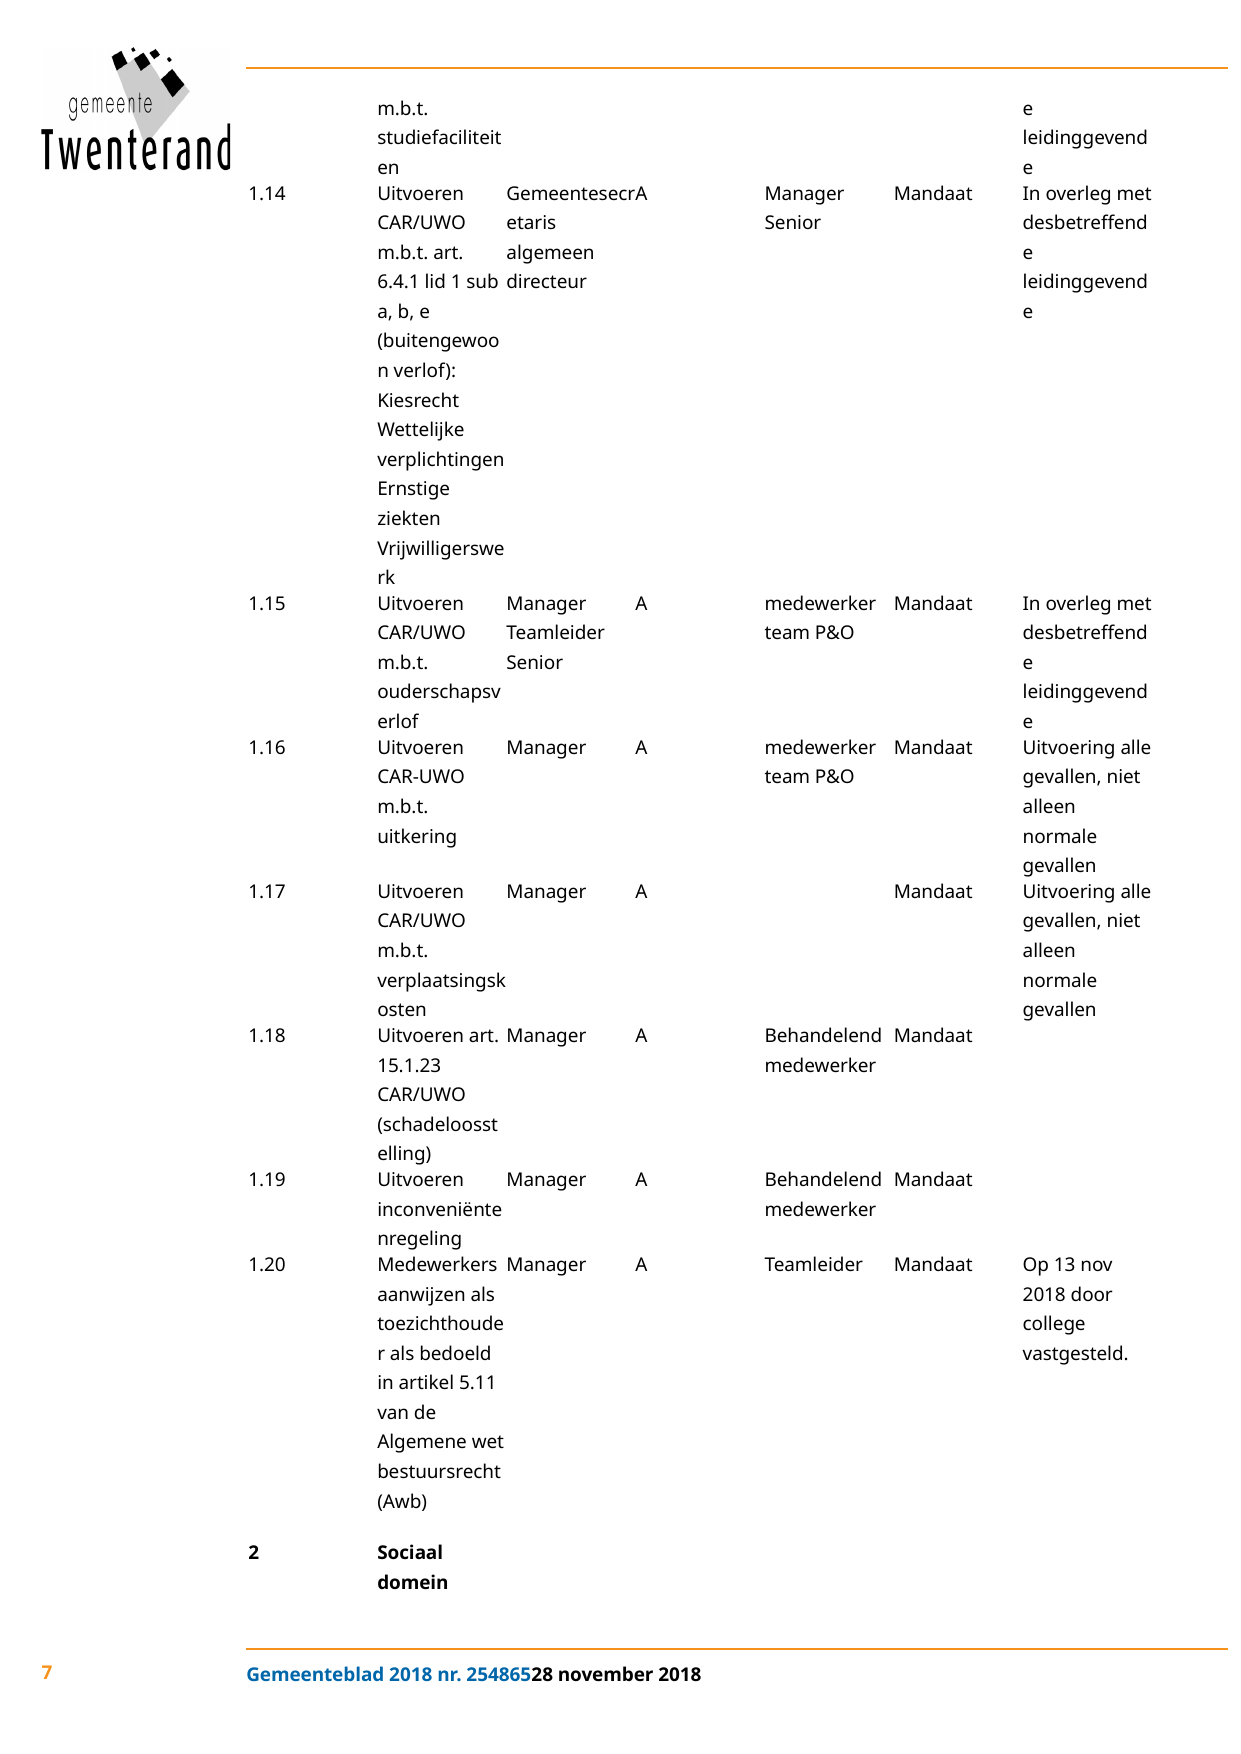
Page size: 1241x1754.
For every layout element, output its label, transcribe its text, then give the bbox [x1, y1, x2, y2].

table_cell A [635, 180, 764, 590]
table_cell Uitvoeren CAR/UWO m.b.t. art. 6.4.1 lid 1 sub a, b, e (buitengewoon verlof): Kiesrecht Wettelijke verplichtingen Ernstige ziekten Vrijwilligerswerk [377, 180, 506, 590]
table_cell [1023, 1166, 1152, 1251]
table_cell 1.14 [248, 180, 377, 590]
table_cell Uitvoeren inconveniëntenregeling [377, 1166, 506, 1251]
picture [41, 47, 231, 172]
table_cell Manager Senior [764, 180, 893, 590]
table_cell 1.16 [248, 734, 377, 878]
table_cell [248, 1514, 377, 1539]
table_cell [506, 95, 635, 180]
table_cell Teamleider [764, 1251, 893, 1513]
table_cell 1.18 [248, 1022, 377, 1166]
table_cell A [635, 878, 764, 1022]
table_cell 1.17 [248, 878, 377, 1022]
table_cell [635, 1539, 764, 1594]
table_cell 1.15 [248, 590, 377, 734]
table_cell [635, 95, 764, 180]
table_cell [1023, 1022, 1152, 1166]
table_cell Mandaat [894, 590, 1022, 734]
table_cell In overleg met desbetreffende leidinggevende [1023, 590, 1152, 734]
table_cell [894, 1514, 1022, 1539]
table_cell Uitvoeren CAR/UWO m.b.t. ouderschapsverlof [377, 590, 506, 734]
table_cell [1023, 1539, 1152, 1594]
table_cell [764, 878, 893, 1022]
table_cell medewerker team P&O [764, 590, 893, 734]
table_cell [764, 1514, 893, 1539]
table_cell Manager [506, 1166, 635, 1251]
table_cell Gemeentesecretaris algemeen directeur [506, 180, 635, 590]
table_cell [1023, 1514, 1152, 1539]
table_cell Manager [506, 1022, 635, 1166]
table_cell [764, 95, 893, 180]
table_cell Uitvoeren CAR-UWO m.b.t. uitkering [377, 734, 506, 878]
table_cell Mandaat [894, 180, 1022, 590]
table_cell A [635, 734, 764, 878]
table_cell [894, 95, 1022, 180]
table_cell 2 [248, 1539, 377, 1594]
table_cell In overleg met desbetreffende leidinggevende [1023, 180, 1152, 590]
table_cell m.b.t. studiefaciliteiten [377, 95, 506, 180]
table_cell [377, 1514, 506, 1539]
table_cell e leidinggevende [1023, 95, 1152, 180]
table_cell Uitvoeren CAR/UWO m.b.t. verplaatsingskosten [377, 878, 506, 1022]
table_cell [764, 1539, 893, 1594]
table_cell Sociaal domein [377, 1539, 506, 1594]
table_cell Mandaat [894, 734, 1022, 878]
table_cell Uitvoeren art. 15.1.23 CAR/UWO (schadeloosstelling) [377, 1022, 506, 1166]
table_cell [248, 95, 377, 180]
table_cell Op 13 nov 2018 door college vastgesteld. [1023, 1251, 1152, 1513]
table_cell Manager [506, 878, 635, 1022]
table_cell [506, 1539, 635, 1594]
table_cell Uitvoering alle gevallen, niet alleen normale gevallen [1023, 878, 1152, 1022]
table_cell A [635, 1022, 764, 1166]
table_cell [506, 1514, 635, 1539]
table_cell Mandaat [894, 878, 1022, 1022]
table_cell Manager Teamleider Senior [506, 590, 635, 734]
table_cell 1.19 [248, 1166, 377, 1251]
table_cell Medewerkers aanwijzen als toezichthouder als bedoeld in artikel 5.11 van de Algemene wet bestuursrecht (Awb) [377, 1251, 506, 1513]
table_cell Uitvoering alle gevallen, niet alleen normale gevallen [1023, 734, 1152, 878]
table_cell Manager [506, 734, 635, 878]
table_cell Mandaat [894, 1022, 1022, 1166]
table_cell Manager [506, 1251, 635, 1513]
table_cell 1.20 [248, 1251, 377, 1513]
table_cell A [635, 590, 764, 734]
table_cell Behandelend medewerker [764, 1166, 893, 1251]
table_cell medewerker team P&O [764, 734, 893, 878]
table_cell A [635, 1166, 764, 1251]
table_cell [635, 1514, 764, 1539]
table_cell Behandelend medewerker [764, 1022, 893, 1166]
table_cell [894, 1539, 1022, 1594]
table_cell A [635, 1251, 764, 1513]
table_cell Mandaat [894, 1251, 1022, 1513]
table_cell Mandaat [894, 1166, 1022, 1251]
